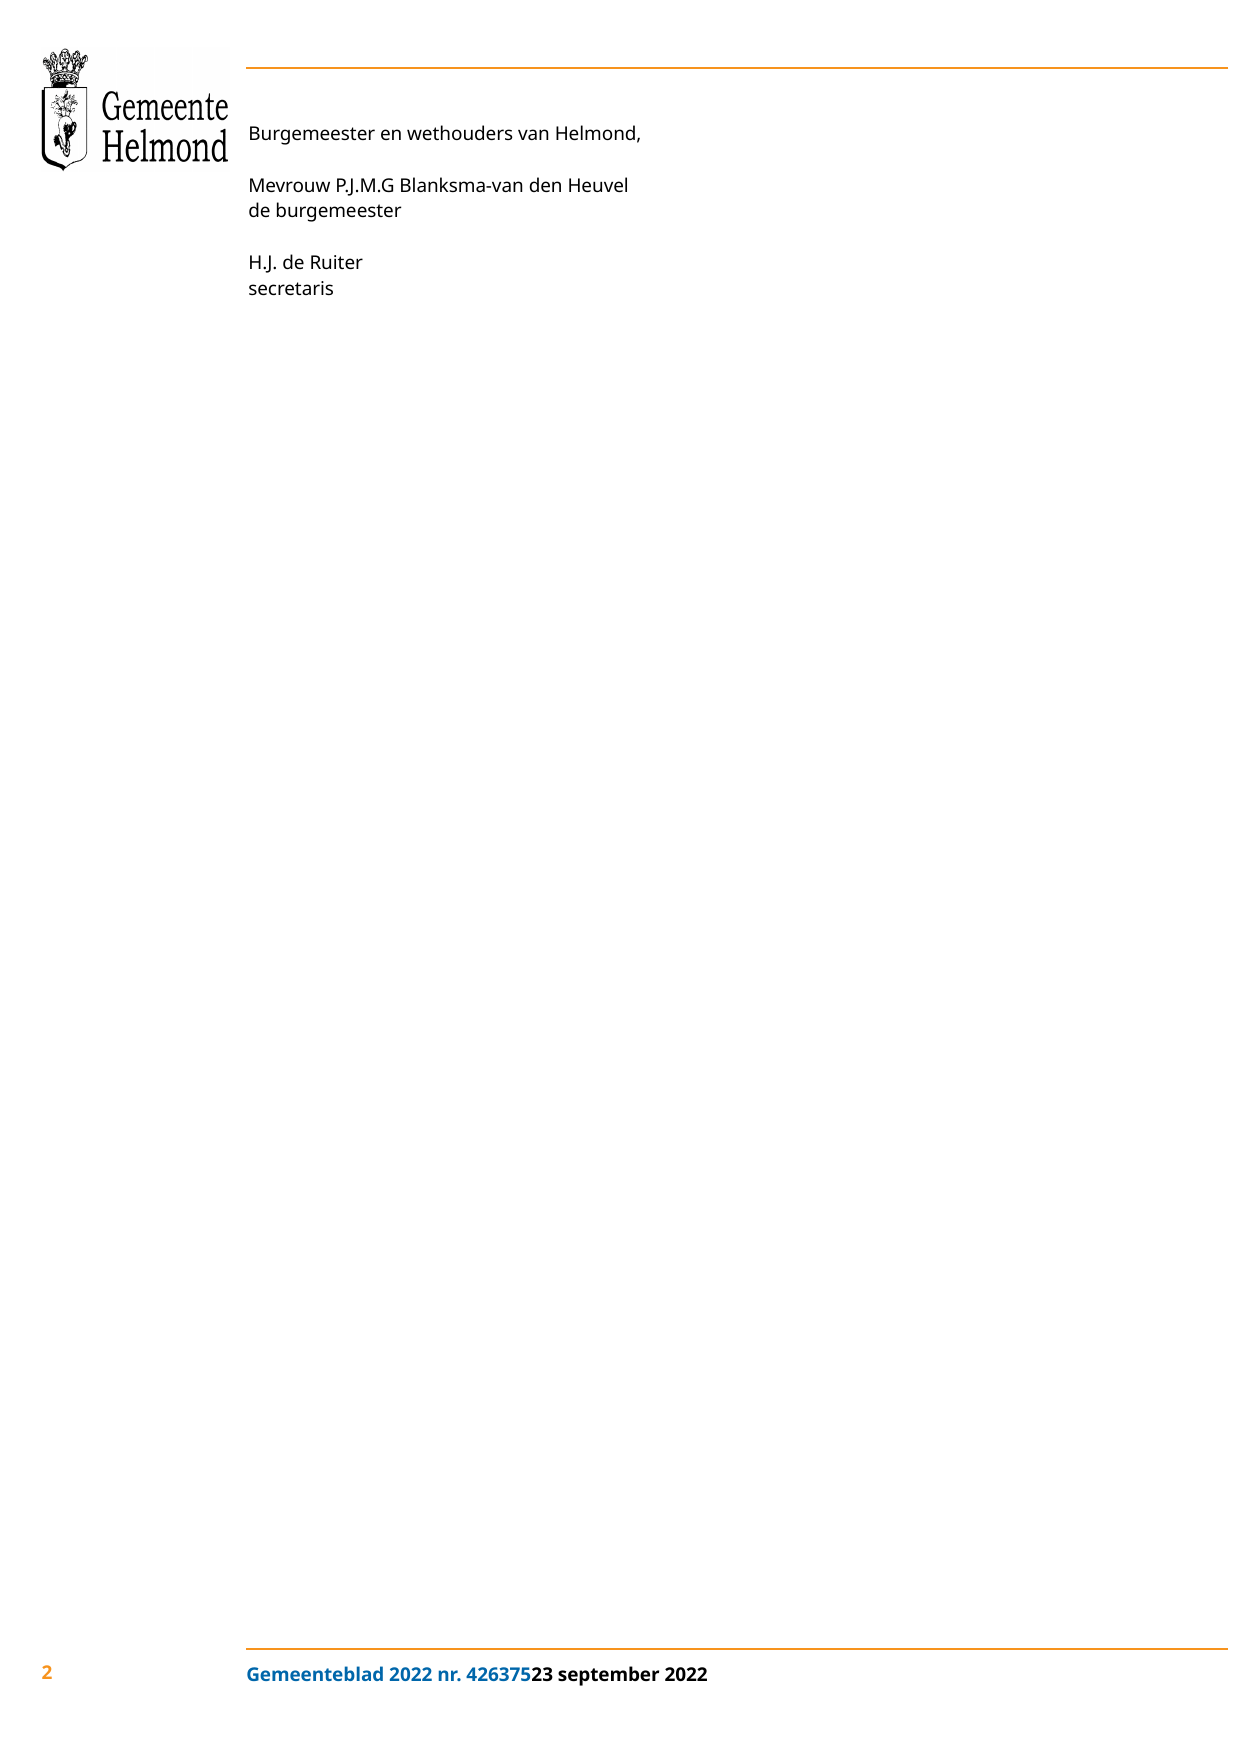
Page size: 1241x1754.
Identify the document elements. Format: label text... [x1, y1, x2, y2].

text H.J. de Ruiter [248, 249, 1152, 275]
picture [41, 47, 231, 172]
text de burgemeester [248, 198, 1152, 223]
text Burgemeester en wethouders van Helmond, [248, 121, 1152, 146]
text Mevrouw P.J.M.G Blanksma-van den Heuvel [248, 172, 1152, 198]
text secretaris [248, 275, 1152, 301]
